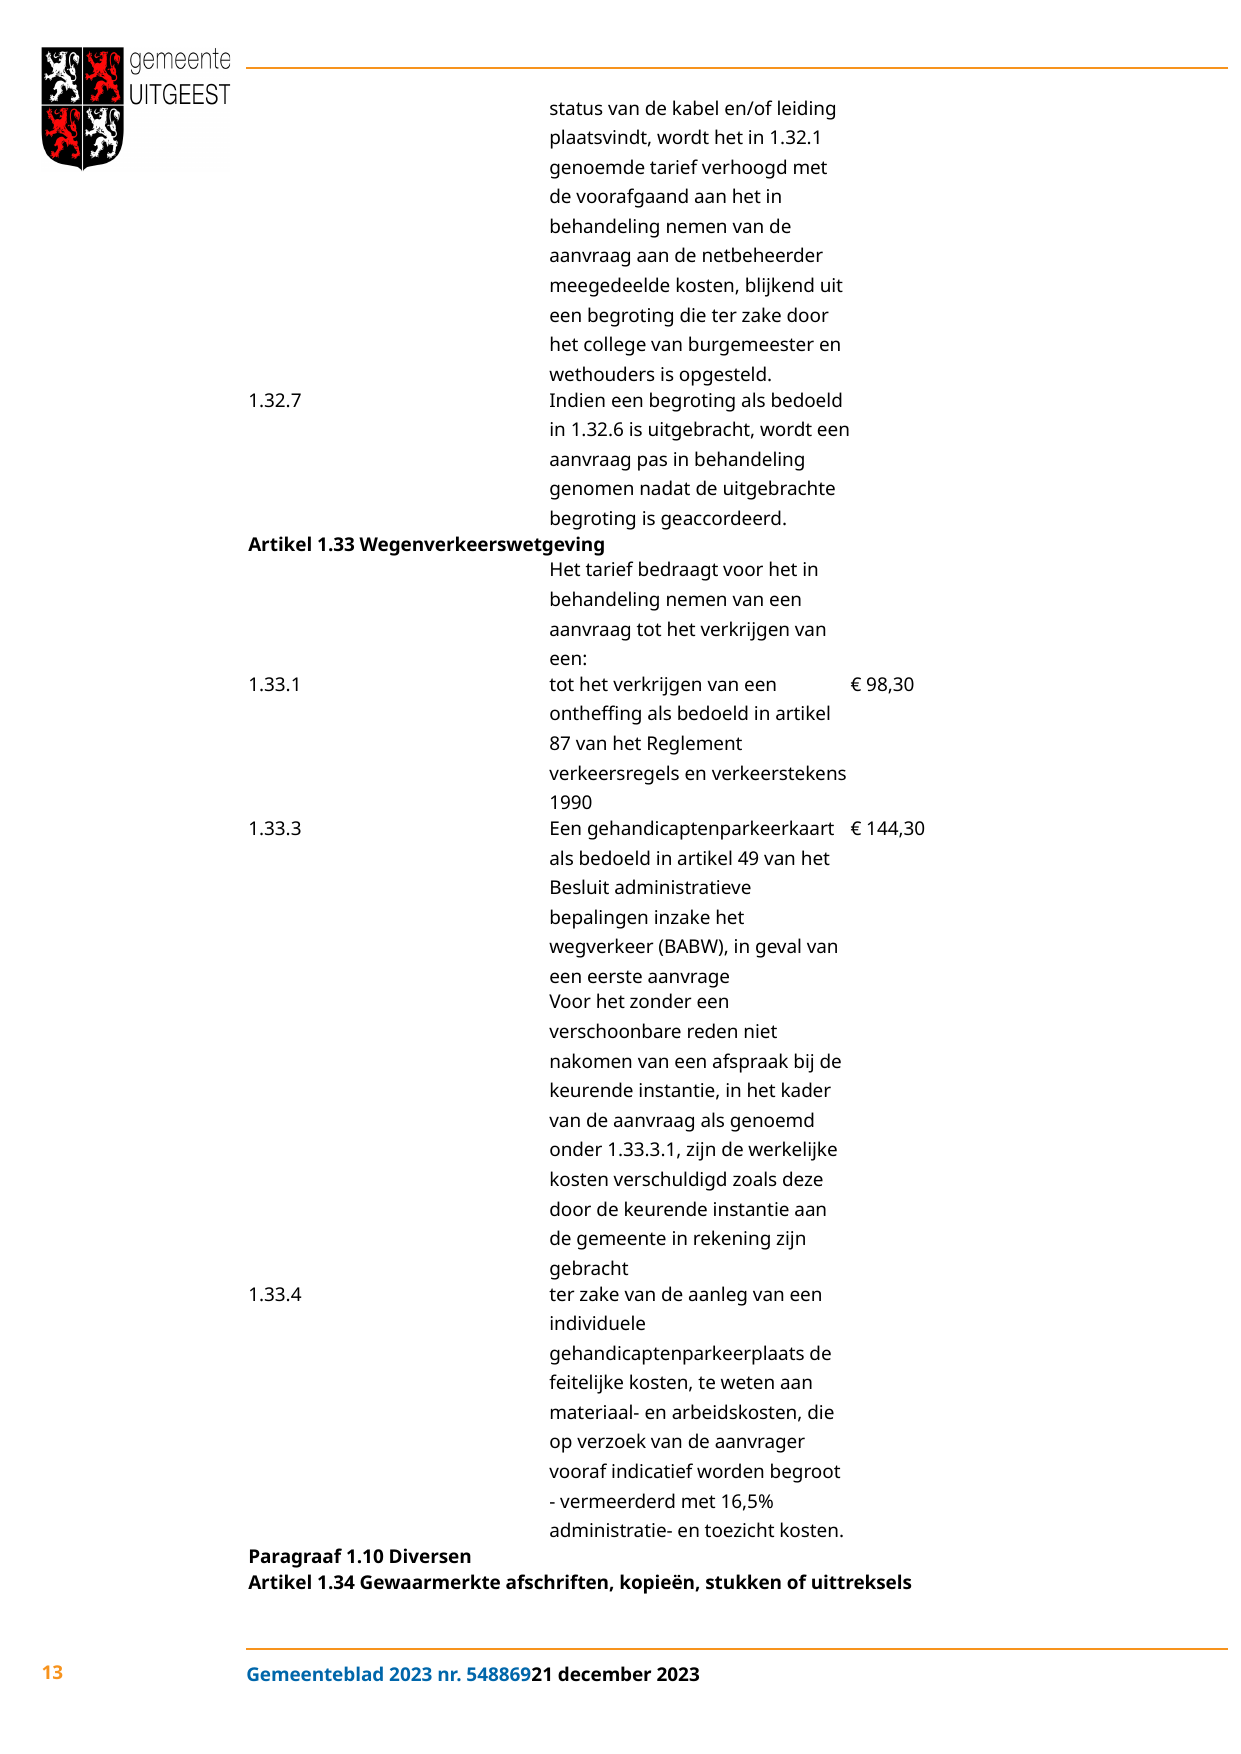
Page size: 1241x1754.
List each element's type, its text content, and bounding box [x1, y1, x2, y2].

table_cell Artikel 1.33 Wegenverkeerswetgeving [248, 531, 1152, 557]
table_cell Het tarief bedraagt voor het in behandeling nemen van een aanvraag tot het verkrijgen van een: [549, 557, 850, 671]
table_cell Een gehandicaptenparkeerkaart als bedoeld in artikel 49 van het Besluit administratieve bepalingen inzake het wegverkeer (BABW), in geval van een eerste aanvrage [549, 815, 850, 989]
table_cell status van de kabel en/of leiding plaatsvindt, wordt het in 1.32.1 genoemde tarief verhoogd met de voorafgaand aan het in behandeling nemen van de aanvraag aan de netbeheerder meegedeelde kosten, blijkend uit een begroting die ter zake door het college van burgemeester en wethouders is opgesteld. [549, 95, 850, 387]
table_cell Paragraaf 1.10 Diversen [248, 1543, 1152, 1569]
table_cell € 98,30 [850, 671, 1152, 815]
table_cell Voor het zonder een verschoonbare reden niet nakomen van een afspraak bij de keurende instantie, in het kader van de aanvraag als genoemd onder 1.33.3.1, zijn de werkelijke kosten verschuldigd zoals deze door de keurende instantie aan de gemeente in rekening zijn gebracht [549, 989, 850, 1281]
table_cell ter zake van de aanleg van een individuele gehandicaptenparkeerplaats de feitelijke kosten, te weten aan materiaal- en arbeidskosten, die op verzoek van de aanvrager vooraf indicatief worden begroot - vermeerderd met 16,5% administratie- en toezicht kosten. [549, 1281, 850, 1543]
table_cell tot het verkrijgen van een ontheffing als bedoeld in artikel 87 van het Reglement verkeersregels en verkeerstekens 1990 [549, 671, 850, 815]
table_cell [850, 95, 1152, 387]
table_cell € 144,30 [850, 815, 1152, 989]
table_cell Indien een begroting als bedoeld in 1.32.6 is uitgebracht, wordt een aanvraag pas in behandeling genomen nadat de uitgebrachte begroting is geaccordeerd. [549, 387, 850, 531]
table_cell [850, 557, 1152, 671]
picture [41, 47, 231, 172]
table_cell 1.33.4 [248, 1281, 549, 1543]
table_cell [248, 95, 549, 387]
table_cell 1.33.1 [248, 671, 549, 815]
table_cell [248, 557, 549, 671]
table_cell Artikel 1.34 Gewaarmerkte afschriften, kopieën, stukken of uittreksels [248, 1569, 1152, 1594]
table_cell [850, 1281, 1152, 1543]
table_cell [850, 387, 1152, 531]
table_cell [850, 989, 1152, 1281]
table_cell 1.32.7 [248, 387, 549, 531]
table_cell 1.33.3 [248, 815, 549, 989]
table_cell [248, 989, 549, 1281]
